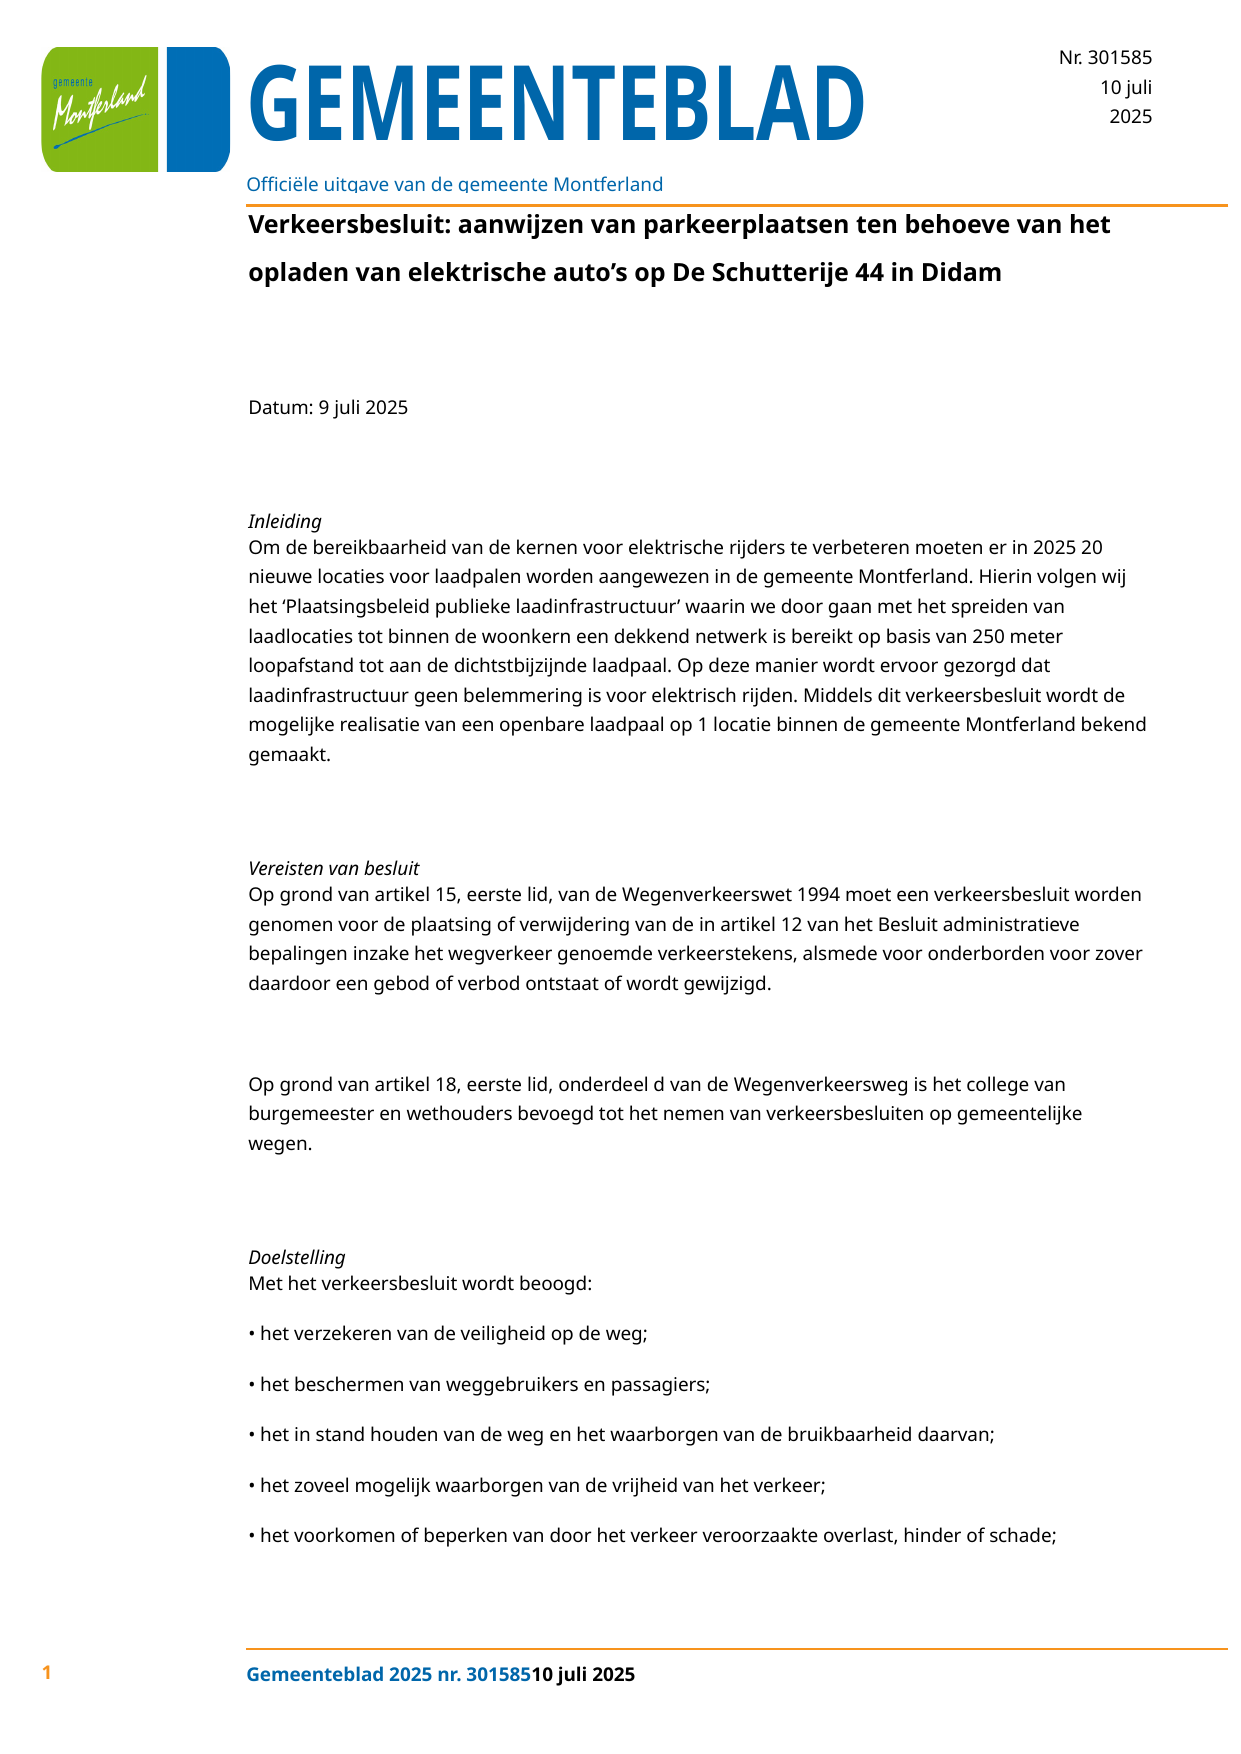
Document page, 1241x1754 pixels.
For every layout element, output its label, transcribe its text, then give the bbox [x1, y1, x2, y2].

text • het zoveel mogelijk waarborgen van de vrijheid van het verkeer; [248, 1472, 1152, 1498]
picture [41, 47, 231, 172]
text • het beschermen van weggebruikers en passagiers; [248, 1371, 1152, 1397]
text Verkeersbesluit: aanwijzen van parkeerplaatsen ten behoeve van het opladen van elektrische auto’s op De Schutterije 44 in Didam [248, 207, 1152, 288]
text Vereisten van besluit [248, 856, 1152, 881]
text Met het verkeersbesluit wordt beoogd: [248, 1270, 1152, 1296]
text • het verzekeren van de veiligheid op de weg; [248, 1321, 1152, 1346]
text Datum: 9 juli 2025 [248, 394, 1152, 420]
text • het in stand houden van de weg en het waarborgen van de bruikbaarheid daarvan; [248, 1421, 1152, 1447]
text Op grond van artikel 15, eerste lid, van de Wegenverkeerswet 1994 moet een verkeersbesluit worden genomen voor de plaatsing of verwijdering van de in artikel 12 van het Besluit administratieve bepalingen inzake het wegverkeer genoemde verkeerstekens, alsmede voor onderborden voor zover daardoor een gebod of verbod ontstaat of wordt gewijzigd. [248, 881, 1152, 996]
text Op grond van artikel 18, eerste lid, onderdeel d van de Wegenverkeersweg is het college van burgemeester en wethouders bevoegd tot het nemen van verkeersbesluiten op gemeentelijke wegen. [248, 1071, 1152, 1156]
text Om de bereikbaarheid van de kernen voor elektrische rijders te verbeteren moeten er in 2025 20 nieuwe locaties voor laadpalen worden aangewezen in de gemeente Montferland. Hierin volgen wij het ‘Plaatsingsbeleid publieke laadinfrastructuur’ waarin we door gaan met het spreiden van laadlocaties tot binnen de woonkern een dekkend netwerk is bereikt op basis van 250 meter loopafstand tot aan de dichtstbijzijnde laadpaal. Op deze manier wordt ervoor gezorgd dat laadinfrastructuur geen belemmering is voor elektrisch rijden. Middels dit verkeersbesluit wordt de mogelijke realisatie van een openbare laadpaal op 1 locatie binnen de gemeente Montferland bekend gemaakt. [248, 534, 1152, 767]
text Doelstelling [248, 1244, 1152, 1270]
text • het voorkomen of beperken van door het verkeer veroorzaakte overlast, hinder of schade; [248, 1522, 1152, 1548]
text Inleiding [248, 508, 1152, 534]
